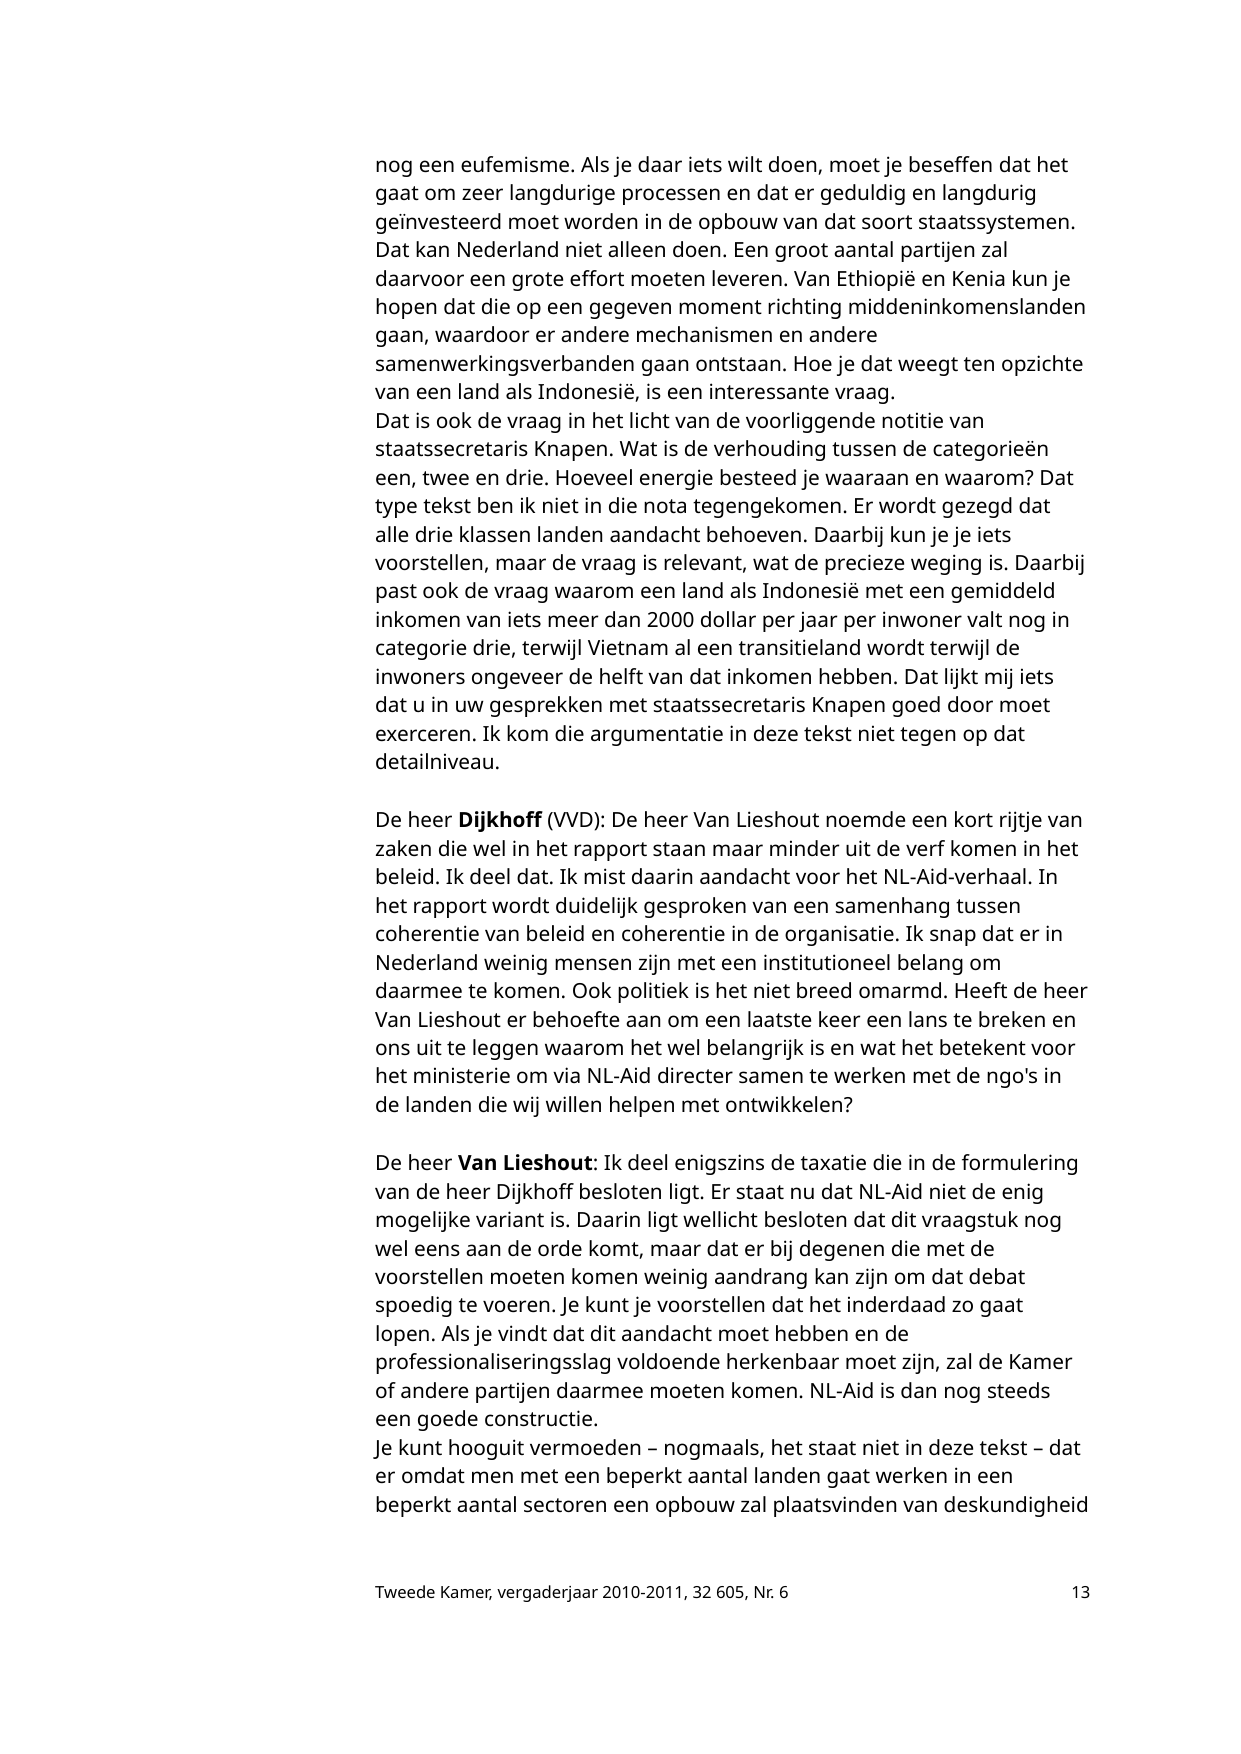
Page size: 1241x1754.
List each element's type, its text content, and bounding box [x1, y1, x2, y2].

text Je kunt hooguit vermoeden – nogmaals, het staat niet in deze tekst – dat er omdat men met een beperkt aantal landen gaat werken in een beperkt aantal sectoren een opbouw zal plaatsvinden van deskundigheid [375, 1433, 1090, 1518]
text De heer Dijkhoff (VVD): De heer Van Lieshout noemde een kort rijtje van zaken die wel in het rapport staan maar minder uit de verf komen in het beleid. Ik deel dat. Ik mist daarin aandacht voor het NL-Aid-verhaal. In het rapport wordt duidelijk gesproken van een samenhang tussen coherentie van beleid en coherentie in de organisatie. Ik snap dat er in Nederland weinig mensen zijn met een institutioneel belang om daarmee te komen. Ook politiek is het niet breed omarmd. Heeft de heer Van Lieshout er behoefte aan om een laatste keer een lans te breken en ons uit te leggen waarom het wel belangrijk is en wat het betekent voor het ministerie om via NL-Aid directer samen te werken met de ngo's in de landen die wij willen helpen met ontwikkelen? [375, 806, 1090, 1118]
text Dat is ook de vraag in het licht van de voorliggende notitie van staatssecretaris Knapen. Wat is de verhouding tussen de categorieën een, twee en drie. Hoeveel energie besteed je waaraan en waarom? Dat type tekst ben ik niet in die nota tegengekomen. Er wordt gezegd dat alle drie klassen landen aandacht behoeven. Daarbij kun je je iets voorstellen, maar de vraag is relevant, wat de precieze weging is. Daarbij past ook de vraag waarom een land als Indonesië met een gemiddeld inkomen van iets meer dan 2000 dollar per jaar per inwoner valt nog in categorie drie, terwijl Vietnam al een transitieland wordt terwijl de inwoners ongeveer de helft van dat inkomen hebben. Dat lijkt mij iets dat u in uw gesprekken met staatssecretaris Knapen goed door moet exerceren. Ik kom die argumentatie in deze tekst niet tegen op dat detailniveau. [375, 406, 1090, 776]
text De heer Van Lieshout: Ik deel enigszins de taxatie die in de formulering van de heer Dijkhoff besloten ligt. Er staat nu dat NL-Aid niet de enig mogelijke variant is. Daarin ligt wellicht besloten dat dit vraagstuk nog wel eens aan de orde komt, maar dat er bij degenen die met de voorstellen moeten komen weinig aandrang kan zijn om dat debat spoedig te voeren. Je kunt je voorstellen dat het inderdaad zo gaat lopen. Als je vindt dat dit aandacht moet hebben en de professionaliseringsslag voldoende herkenbaar moet zijn, zal de Kamer of andere partijen daarmee moeten komen. NL-Aid is dan nog steeds een goede constructie. [375, 1148, 1090, 1433]
text nog een eufemisme. Als je daar iets wilt doen, moet je beseffen dat het gaat om zeer langdurige processen en dat er geduldig en langdurig geïnvesteerd moet worden in de opbouw van dat soort staatssystemen. Dat kan Nederland niet alleen doen. Een groot aantal partijen zal daarvoor een grote effort moeten leveren. Van Ethiopië en Kenia kun je hopen dat die op een gegeven moment richting middeninkomenslanden gaan, waardoor er andere mechanismen en andere samenwerkingsverbanden gaan ontstaan. Hoe je dat weegt ten opzichte van een land als Indonesië, is een interessante vraag. [375, 150, 1090, 406]
